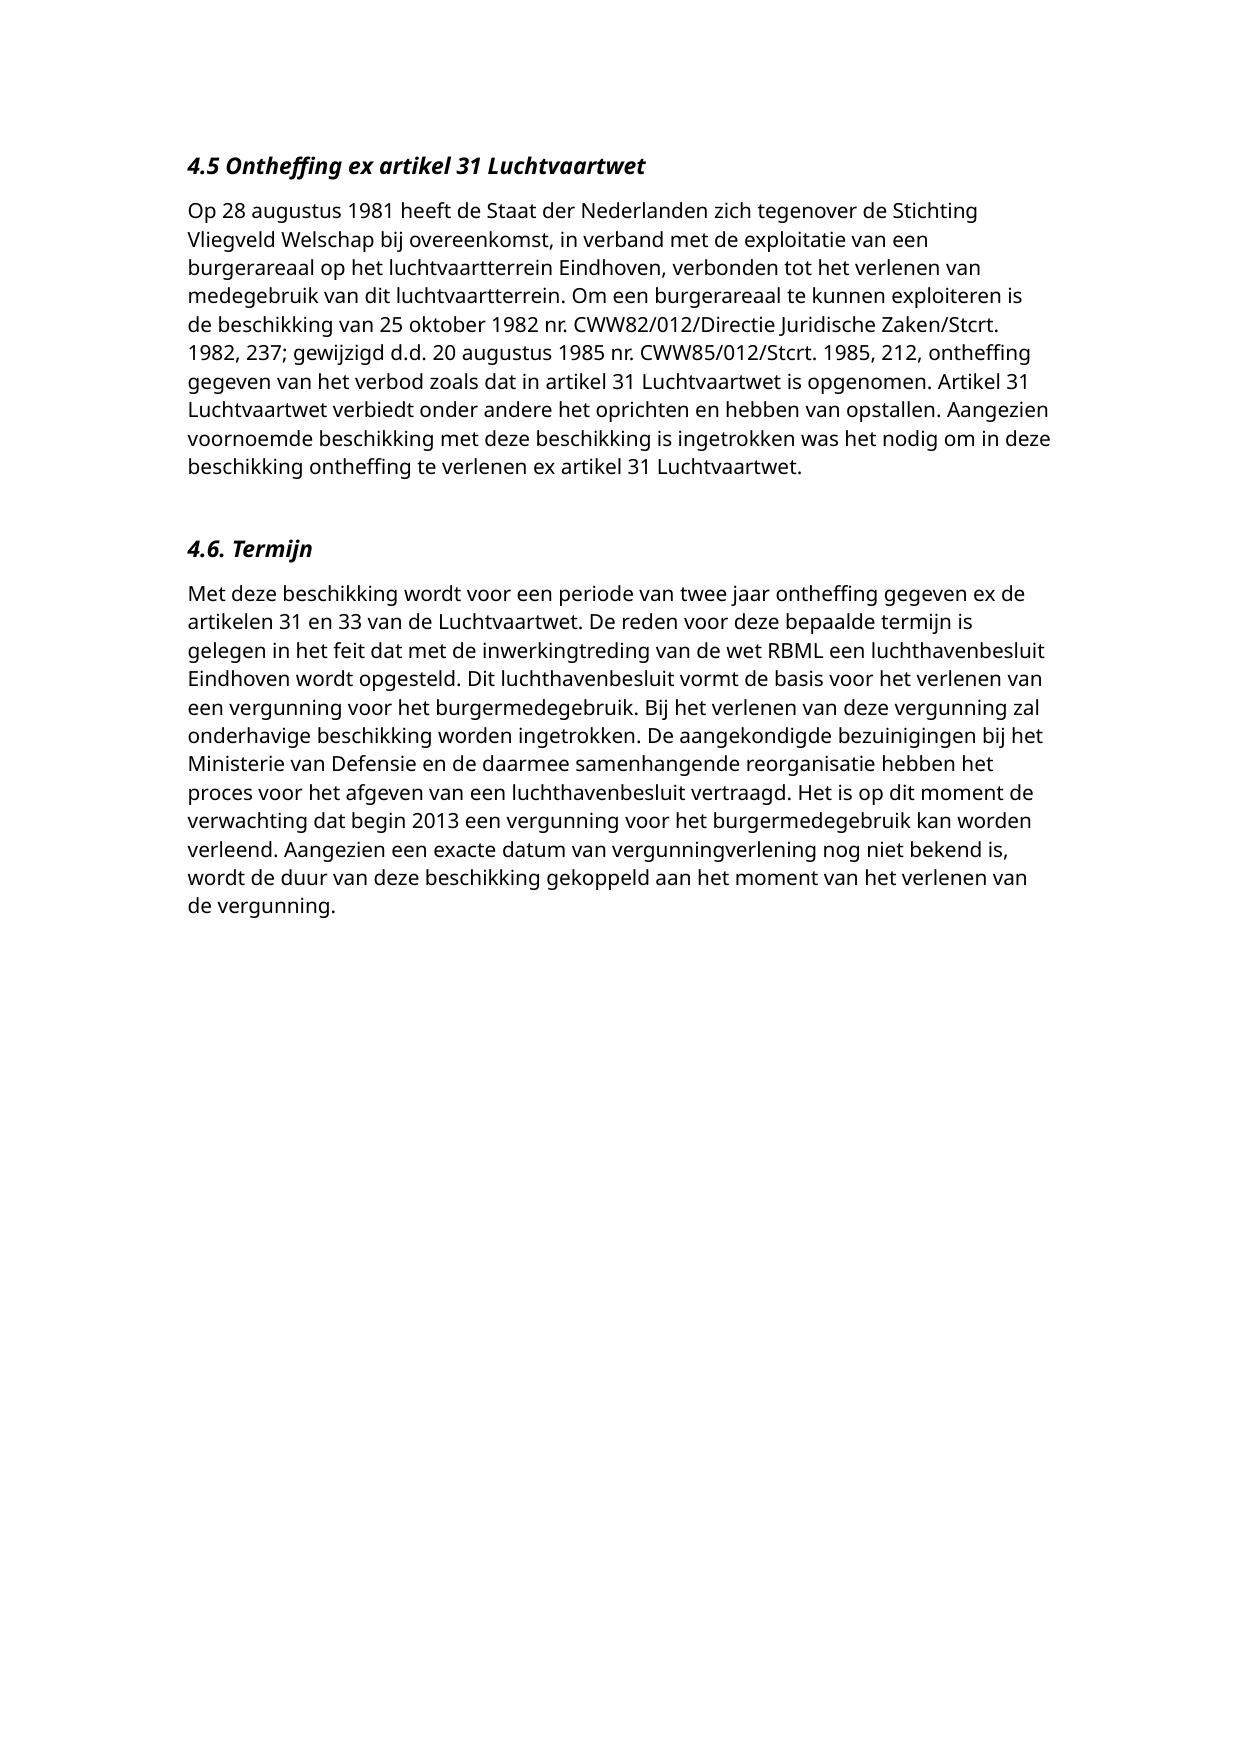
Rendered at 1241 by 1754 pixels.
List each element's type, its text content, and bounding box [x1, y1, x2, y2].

text Met deze beschikking wordt voor een periode van twee jaar ontheffing gegeven ex de artikelen 31 en 33 van de Luchtvaartwet. De reden voor deze bepaalde termijn is gelegen in het feit dat met de inwerkingtreding van de wet RBML een luchthavenbesluit Eindhoven wordt opgesteld. Dit luchthavenbesluit vormt de basis voor het verlenen van een vergunning voor het burgermedegebruik. Bij het verlenen van deze vergunning zal onderhavige beschikking worden ingetrokken. De aangekondigde bezuinigingen bij het Ministerie van Defensie en de daarmee samenhangende reorganisatie hebben het proces voor het afgeven van een luchthavenbesluit vertraagd. Het is op dit moment de verwachting dat begin 2013 een vergunning voor het burgermedegebruik kan worden verleend. Aangezien een exacte datum van vergunningverlening nog niet bekend is, wordt de duur van deze beschikking gekoppeld aan het moment van het verlenen van de vergunning. [187, 579, 1053, 920]
subtitle 4.6. Termijn [187, 533, 1053, 564]
subtitle 4.5 Ontheffing ex artikel 31 Luchtvaartwet [187, 150, 1053, 181]
text Op 28 augustus 1981 heeft de Staat der Nederlanden zich tegenover de Stichting Vliegveld Welschap bij overeenkomst, in verband met de exploitatie van een burgerareaal op het luchtvaartterrein Eindhoven, verbonden tot het verlenen van medegebruik van dit luchtvaartterrein. Om een burgerareaal te kunnen exploiteren is de beschikking van 25 oktober 1982 nr. CWW82/012/Directie Juridische Zaken/Stcrt. 1982, 237; gewijzigd d.d. 20 augustus 1985 nr. CWW85/012/Stcrt. 1985, 212, ontheffing gegeven van het verbod zoals dat in artikel 31 Luchtvaartwet is opgenomen. Artikel 31 Luchtvaartwet verbiedt onder andere het oprichten en hebben van opstallen. Aangezien voornoemde beschikking met deze beschikking is ingetrokken was het nodig om in deze beschikking ontheffing te verlenen ex artikel 31 Luchtvaartwet. [187, 196, 1053, 481]
